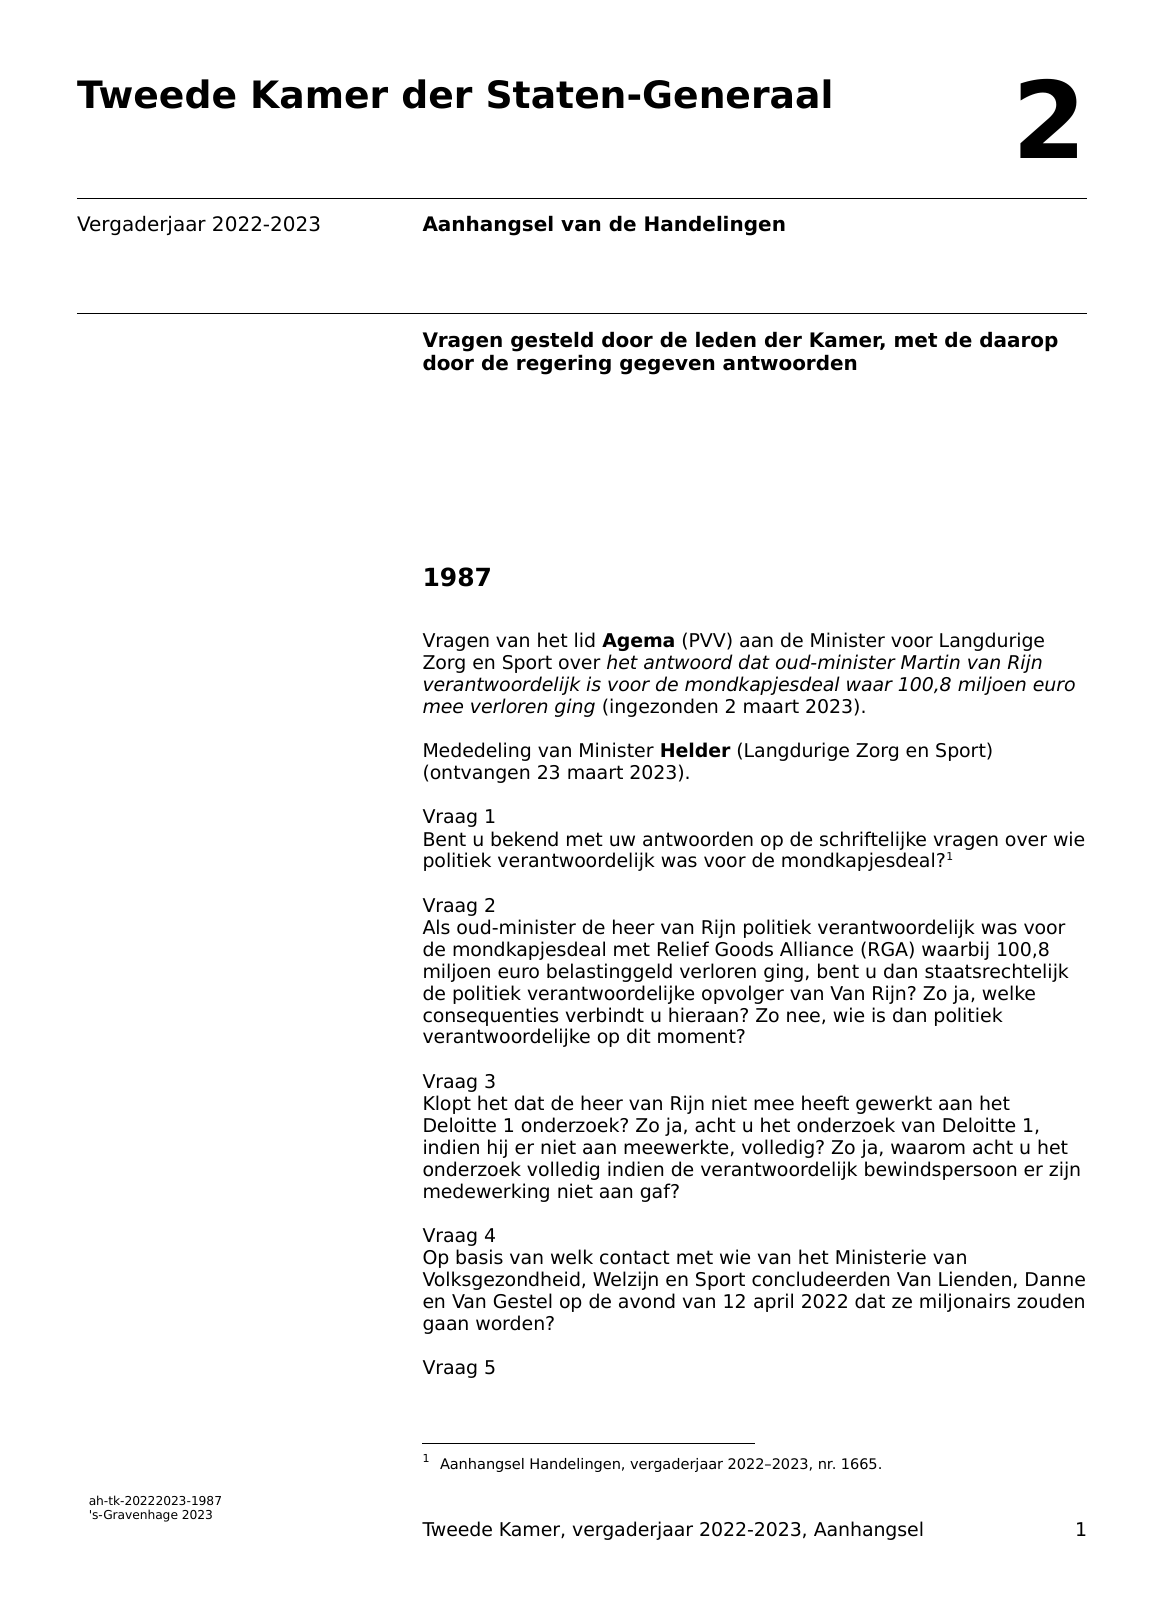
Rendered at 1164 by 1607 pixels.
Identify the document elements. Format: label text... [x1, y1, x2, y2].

text Mededeling van Minister Helder (Langdurige Zorg en Sport) (ontvangen 23 maart 2023). [422, 740, 1087, 784]
table_cell Vragen gesteld door de leden der Kamer, met de daarop door de regering gegeven antwoorden [422, 314, 1087, 375]
text Vraag 5 [422, 1357, 1087, 1379]
table_cell Vergaderjaar 2022-2023 [77, 199, 422, 313]
table_cell [77, 314, 422, 375]
text 's-Gravenhage 2023 [88, 1508, 323, 1522]
text Vragen van het lid Agema (PVV) aan de Minister voor Langdurige Zorg en Sport over het antwoord dat oud-minister Martin van Rijn verantwoordelijk is voor de mondkapjesdeal waar 100,8 miljoen euro mee verloren ging (ingezonden 2 maart 2023). [422, 630, 1087, 718]
text 1987 [422, 563, 1087, 592]
text Klopt het dat de heer van Rijn niet mee heeft gewerkt aan het Deloitte 1 onderzoek? Zo ja, acht u het onderzoek van Deloitte 1, indien hij er niet aan meewerkte, volledig? Zo ja, waarom acht u het onderzoek volledig indien de verantwoordelijk bewindspersoon er zijn medewerking niet aan gaf? [422, 1093, 1087, 1202]
text Vraag 1 [422, 806, 1087, 828]
text Als oud-minister de heer van Rijn politiek verantwoordelijk was voor de mondkapjesdeal met Relief Goods Alliance (RGA) waarbij 100,8 miljoen euro belastinggeld verloren ging, bent u dan staatsrechtelijk de politiek verantwoordelijke opvolger van Van Rijn? Zo ja, welke consequenties verbindt u hieraan? Zo nee, wie is dan politiek verantwoordelijke op dit moment? [422, 917, 1087, 1048]
text ah-tk-20222023-1987 [88, 1494, 323, 1508]
text Vraag 3 [422, 1071, 1087, 1093]
table_header 2 [886, 59, 1087, 198]
text Vraag 4 [422, 1225, 1087, 1247]
text Aanhangsel Handelingen, vergaderjaar 2022–2023, nr. 1665. [422, 1452, 1087, 1474]
text Op basis van welk contact met wie van het Ministerie van Volksgezondheid, Welzijn en Sport concludeerden Van Lienden, Danne en Van Gestel op de avond van 12 april 2022 dat ze miljonairs zouden gaan worden? [422, 1247, 1087, 1334]
table_header Tweede Kamer der Staten-Generaal [77, 59, 886, 198]
text Vraag 2 [422, 894, 1087, 917]
table_cell Aanhangsel van de Handelingen [422, 199, 1087, 313]
text Bent u bekend met uw antwoorden op de schriftelijke vragen over wie politiek verantwoordelijk was voor de mondkapjesdeal? [422, 828, 1087, 872]
